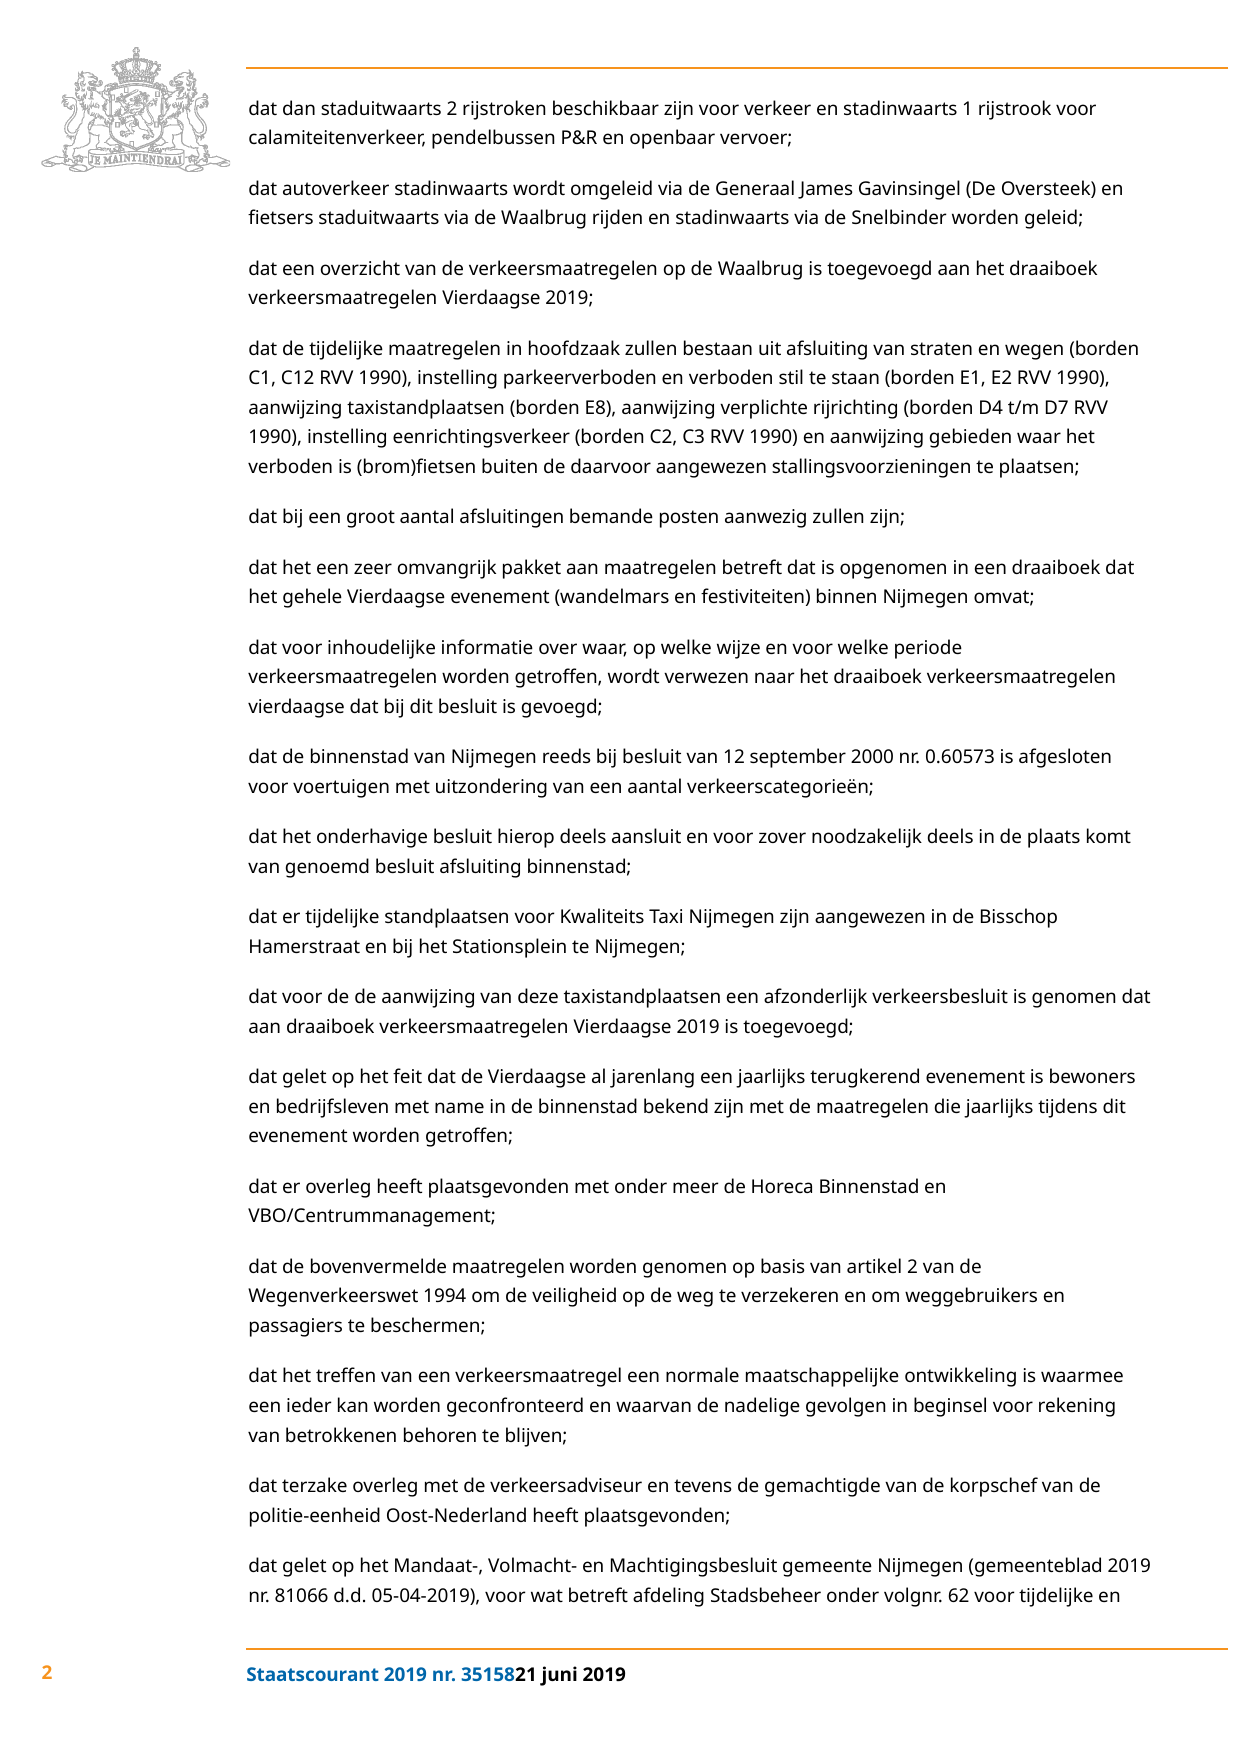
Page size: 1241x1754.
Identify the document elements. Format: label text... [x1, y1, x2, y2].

text dat gelet op het feit dat de Vierdaagse al jarenlang een jaarlijks terugkerend evenement is bewoners en bedrijfsleven met name in de binnenstad bekend zijn met de maatregelen die jaarlijks tijdens dit evenement worden getroffen; [248, 1063, 1152, 1148]
text dat voor de de aanwijzing van deze taxistandplaatsen een afzonderlijk verkeersbesluit is genomen dat aan draaiboek verkeersmaatregelen Vierdaagse 2019 is toegevoegd; [248, 983, 1152, 1039]
text dat de bovenvermelde maatregelen worden genomen op basis van artikel 2 van de Wegenverkeerswet 1994 om de veiligheid op de weg te verzekeren en om weggebruikers en passagiers te beschermen; [248, 1253, 1152, 1338]
text dat voor inhoudelijke informatie over waar, op welke wijze en voor welke periode verkeersmaatregelen worden getroffen, wordt verwezen naar het draaiboek verkeersmaatregelen vierdaagse dat bij dit besluit is gevoegd; [248, 634, 1152, 719]
text dat er tijdelijke standplaatsen voor Kwaliteits Taxi Nijmegen zijn aangewezen in de Bisschop Hamerstraat en bij het Stationsplein te Nijmegen; [248, 903, 1152, 959]
text dat een overzicht van de verkeersmaatregelen op de Waalbrug is toegevoegd aan het draaiboek verkeersmaatregelen Vierdaagse 2019; [248, 255, 1152, 310]
text dat het onderhavige besluit hierop deels aansluit en voor zover noodzakelijk deels in de plaats komt van genoemd besluit afsluiting binnenstad; [248, 823, 1152, 879]
text dat dan staduitwaarts 2 rijstroken beschikbaar zijn voor verkeer en stadinwaarts 1 rijstrook voor calamiteitenverkeer, pendelbussen P&R en openbaar vervoer; [248, 95, 1152, 150]
text dat gelet op het Mandaat-, Volmacht- en Machtigingsbesluit gemeente Nijmegen (gemeenteblad 2019 nr. 81066 d.d. 05-04-2019), voor wat betreft afdeling Stadsbeheer onder volgnr. 62 voor tijdelijke en [248, 1552, 1152, 1608]
text dat de binnenstad van Nijmegen reeds bij besluit van 12 september 2000 nr. 0.60573 is afgesloten voor voertuigen met uitzondering van een aantal verkeerscategorieën; [248, 743, 1152, 799]
text dat terzake overleg met de verkeersadviseur en tevens de gemachtigde van de korpschef van de politie-eenheid Oost-Nederland heeft plaatsgevonden; [248, 1472, 1152, 1528]
text dat autoverkeer stadinwaarts wordt omgeleid via de Generaal James Gavinsingel (De Oversteek) en fietsers staduitwaarts via de Waalbrug rijden en stadinwaarts via de Snelbinder worden geleid; [248, 175, 1152, 230]
text dat bij een groot aantal afsluitingen bemande posten aanwezig zullen zijn; [248, 503, 1152, 529]
text dat er overleg heeft plaatsgevonden met onder meer de Horeca Binnenstad en VBO/Centrummanagement; [248, 1173, 1152, 1228]
text dat het treffen van een verkeersmaatregel een normale maatschappelijke ontwikkeling is waarmee een ieder kan worden geconfronteerd en waarvan de nadelige gevolgen in beginsel voor rekening van betrokkenen behoren te blijven; [248, 1363, 1152, 1448]
picture [41, 47, 231, 172]
text dat de tijdelijke maatregelen in hoofdzaak zullen bestaan uit afsluiting van straten en wegen (borden C1, C12 RVV 1990), instelling parkeerverboden en verboden stil te staan (borden E1, E2 RVV 1990), aanwijzing taxistandplaatsen (borden E8), aanwijzing verplichte rijrichting (borden D4 t/m D7 RVV 1990), instelling eenrichtingsverkeer (borden C2, C3 RVV 1990) en aanwijzing gebieden waar het verboden is (brom)fietsen buiten de daarvoor aangewezen stallingsvoorzieningen te plaatsen; [248, 335, 1152, 479]
text dat het een zeer omvangrijk pakket aan maatregelen betreft dat is opgenomen in een draaiboek dat het gehele Vierdaagse evenement (wandelmars en festiviteiten) binnen Nijmegen omvat; [248, 554, 1152, 609]
